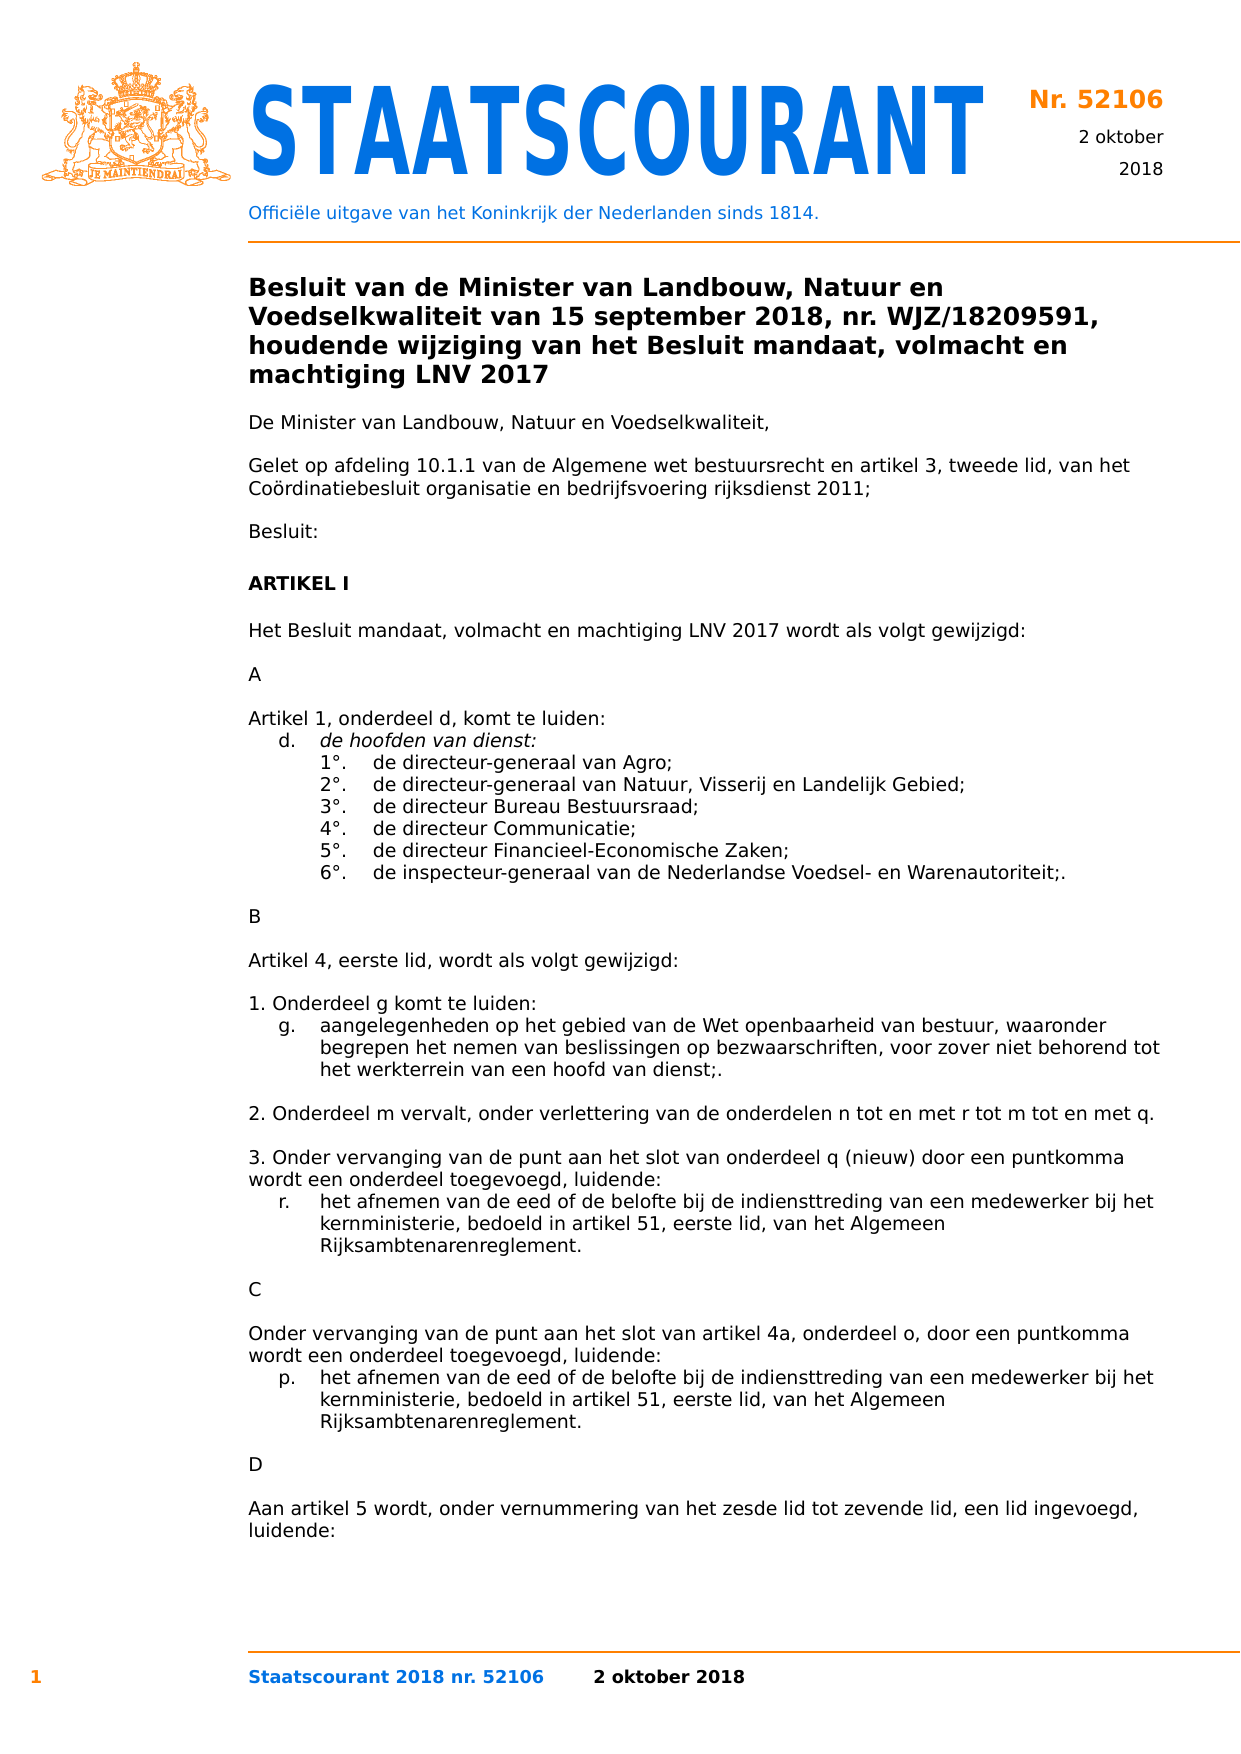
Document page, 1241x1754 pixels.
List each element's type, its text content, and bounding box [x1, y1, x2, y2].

text r. het afnemen van de eed of de belofte bij de indiensttreding van een medewerker bij het kernministerie, bedoeld in artikel 51, eerste lid, van het Algemeen Rijksambtenarenreglement. [278, 1191, 1163, 1257]
text Het Besluit mandaat, volmacht en machtiging LNV 2017 wordt als volgt gewijzigd: [248, 620, 1163, 642]
table_cell 2 oktober [998, 121, 1240, 153]
text 1. Onderdeel g komt te luiden: [248, 993, 1163, 1015]
text A [248, 664, 1163, 686]
text C [248, 1279, 1163, 1301]
text 2. Onderdeel m vervalt, onder verlettering van de onderdelen n tot en met r tot m tot en met q. [248, 1103, 1163, 1125]
table_header [25, 62, 248, 241]
text 1°. de directeur-generaal van Agro; [319, 752, 1163, 774]
text 5°. de directeur Financieel-Economische Zaken; [319, 840, 1163, 862]
table_header Nr. 52106 [998, 62, 1240, 121]
text d. de hoofden van dienst: [278, 730, 1163, 752]
text 3. Onder vervanging van de punt aan het slot van onderdeel q (nieuw) door een puntkomma wordt een onderdeel toegevoegd, luidende: [248, 1147, 1163, 1191]
text 3°. de directeur Bureau Bestuursraad; [319, 796, 1163, 818]
text De Minister van Landbouw, Natuur en Voedselkwaliteit, [248, 412, 1163, 433]
table_header STAATSCOURANT [248, 62, 998, 203]
text Artikel 1, onderdeel d, komt te luiden: [248, 708, 1163, 730]
text Gelet op afdeling 10.1.1 van de Algemene wet bestuursrecht en artikel 3, tweede lid, van het Coördinatiebesluit organisatie en bedrijfsvoering rijksdienst 2011; [248, 455, 1163, 499]
text 4°. de directeur Communicatie; [319, 818, 1163, 840]
text g. aangelegenheden op het gebied van de Wet openbaarheid van bestuur, waaronder begrepen het nemen van beslissingen op bezwaarschriften, voor zover niet behorend tot het werkterrein van een hoofd van dienst;. [278, 1015, 1163, 1081]
text 2°. de directeur-generaal van Natuur, Visserij en Landelijk Gebied; [319, 774, 1163, 796]
text D [248, 1454, 1163, 1476]
table_cell 2018 [998, 153, 1240, 203]
subtitle ARTIKEL I [248, 573, 1163, 595]
subtitle Besluit van de Minister van Landbouw, Natuur en Voedselkwaliteit van 15 september 2018, nr. WJZ/18209591, houdende wijziging van het Besluit mandaat, volmacht en machtiging LNV 2017 [248, 273, 1163, 390]
text p. het afnemen van de eed of de belofte bij de indiensttreding van een medewerker bij het kernministerie, bedoeld in artikel 51, eerste lid, van het Algemeen Rijksambtenarenreglement. [278, 1367, 1163, 1432]
text Besluit: [248, 521, 1163, 543]
text 6°. de inspecteur-generaal van de Nederlandse Voedsel- en Warenautoriteit;. [319, 862, 1163, 884]
table_cell Officiële uitgave van het Koninkrijk der Nederlanden sinds 1814. [248, 203, 1240, 241]
text B [248, 906, 1163, 928]
picture [41, 62, 231, 186]
text Onder vervanging van de punt aan het slot van artikel 4a, onderdeel o, door een puntkomma wordt een onderdeel toegevoegd, luidende: [248, 1323, 1163, 1367]
text Artikel 4, eerste lid, wordt als volgt gewijzigd: [248, 949, 1163, 971]
text Aan artikel 5 wordt, onder vernummering van het zesde lid tot zevende lid, een lid ingevoegd, luidende: [248, 1498, 1163, 1542]
